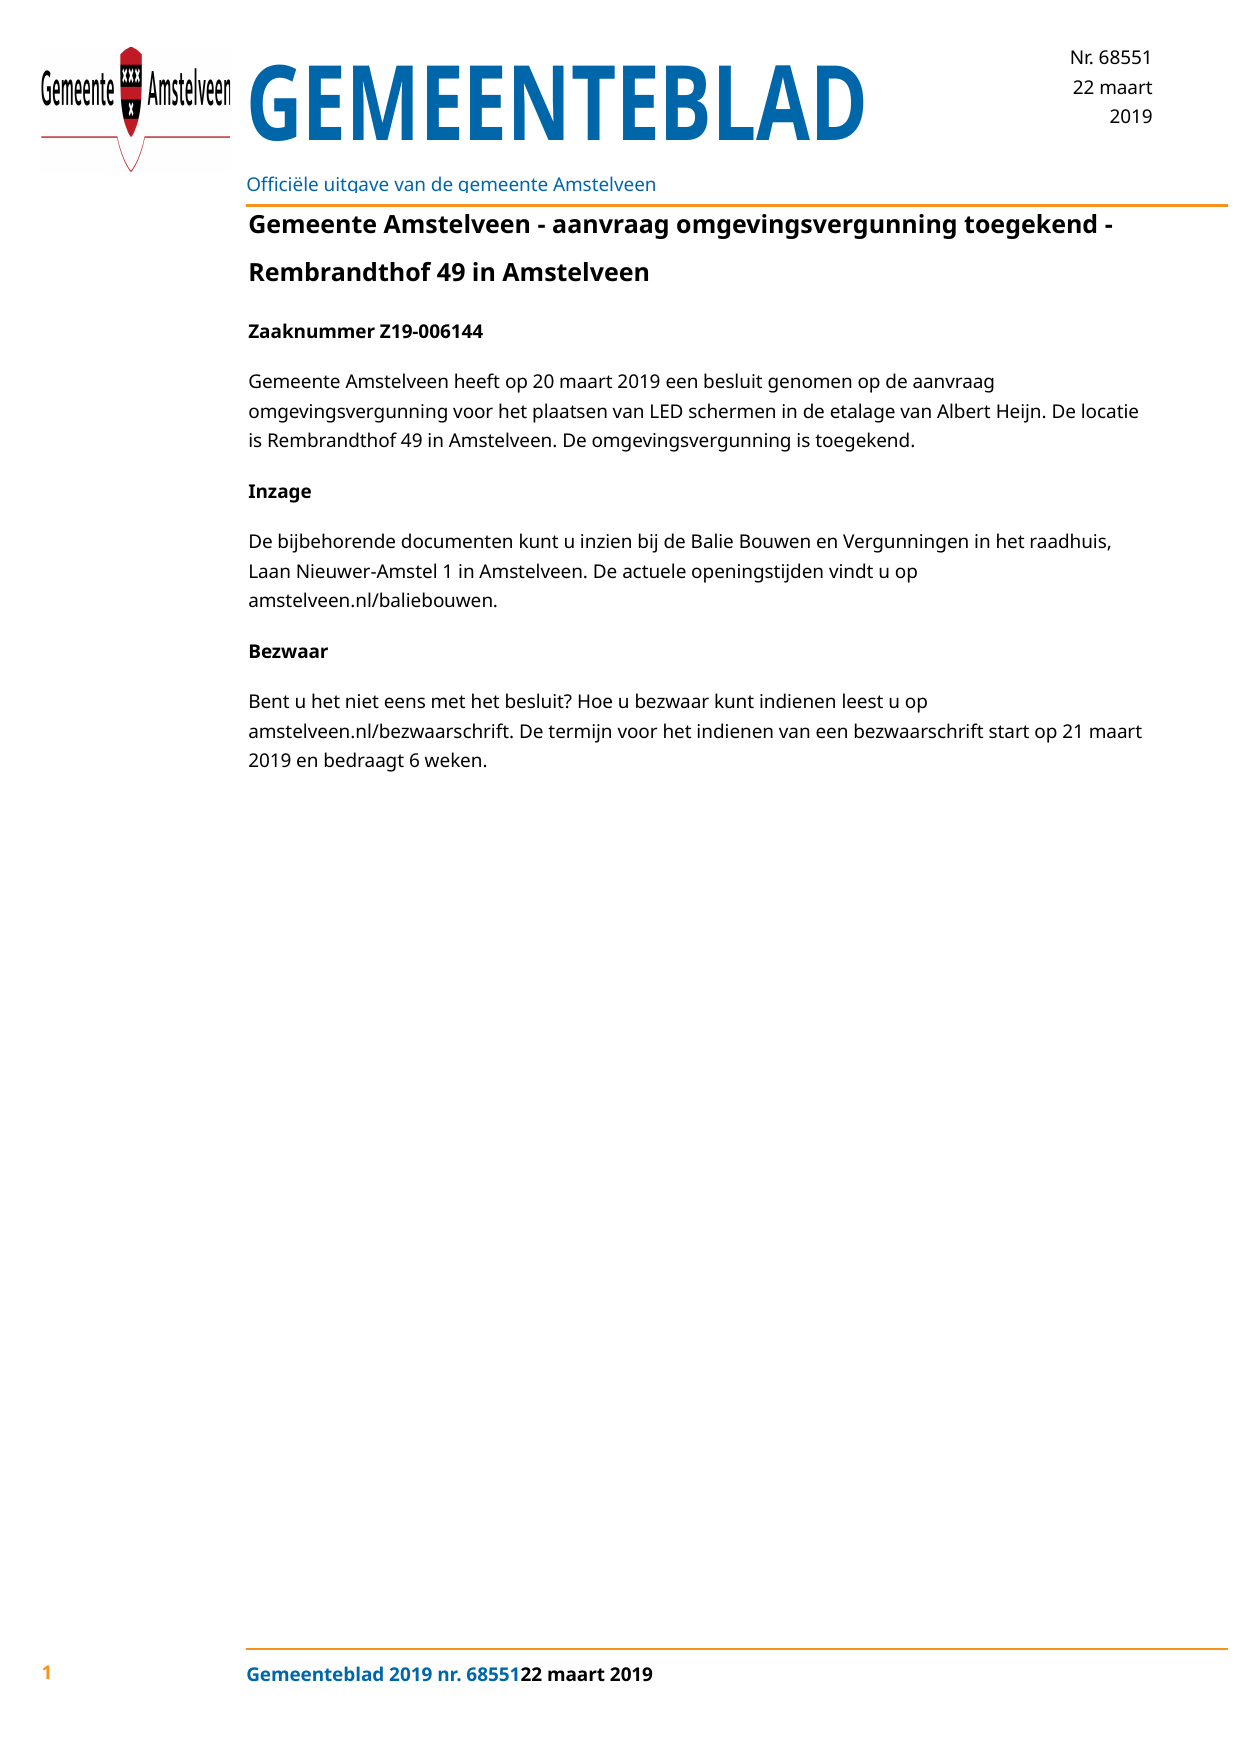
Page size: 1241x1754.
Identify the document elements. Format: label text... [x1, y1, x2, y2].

text Bezwaar [248, 638, 1152, 664]
text Gemeente Amstelveen - aanvraag omgevingsvergunning toegekend - Rembrandthof 49 in Amstelveen [248, 207, 1152, 288]
text Inzage [248, 478, 1152, 504]
text Bent u het niet eens met het besluit? Hoe u bezwaar kunt indienen leest u op amstelveen.nl/bezwaarschrift. De termijn voor het indienen van een bezwaarschrift start op 21 maart 2019 en bedraagt 6 weken. [248, 688, 1152, 773]
text Gemeente Amstelveen heeft op 20 maart 2019 een besluit genomen op de aanvraag omgevingsvergunning voor het plaatsen van LED schermen in de etalage van Albert Heijn. De locatie is Rembrandthof 49 in Amstelveen. De omgevingsvergunning is toegekend. [248, 368, 1152, 453]
picture [41, 47, 231, 172]
text De bijbehorende documenten kunt u inzien bij de Balie Bouwen en Vergunningen in het raadhuis, Laan Nieuwer-Amstel 1 in Amstelveen. De actuele openingstijden vindt u op amstelveen.nl/baliebouwen. [248, 528, 1152, 613]
text Zaaknummer Z19-006144 [248, 318, 1152, 344]
